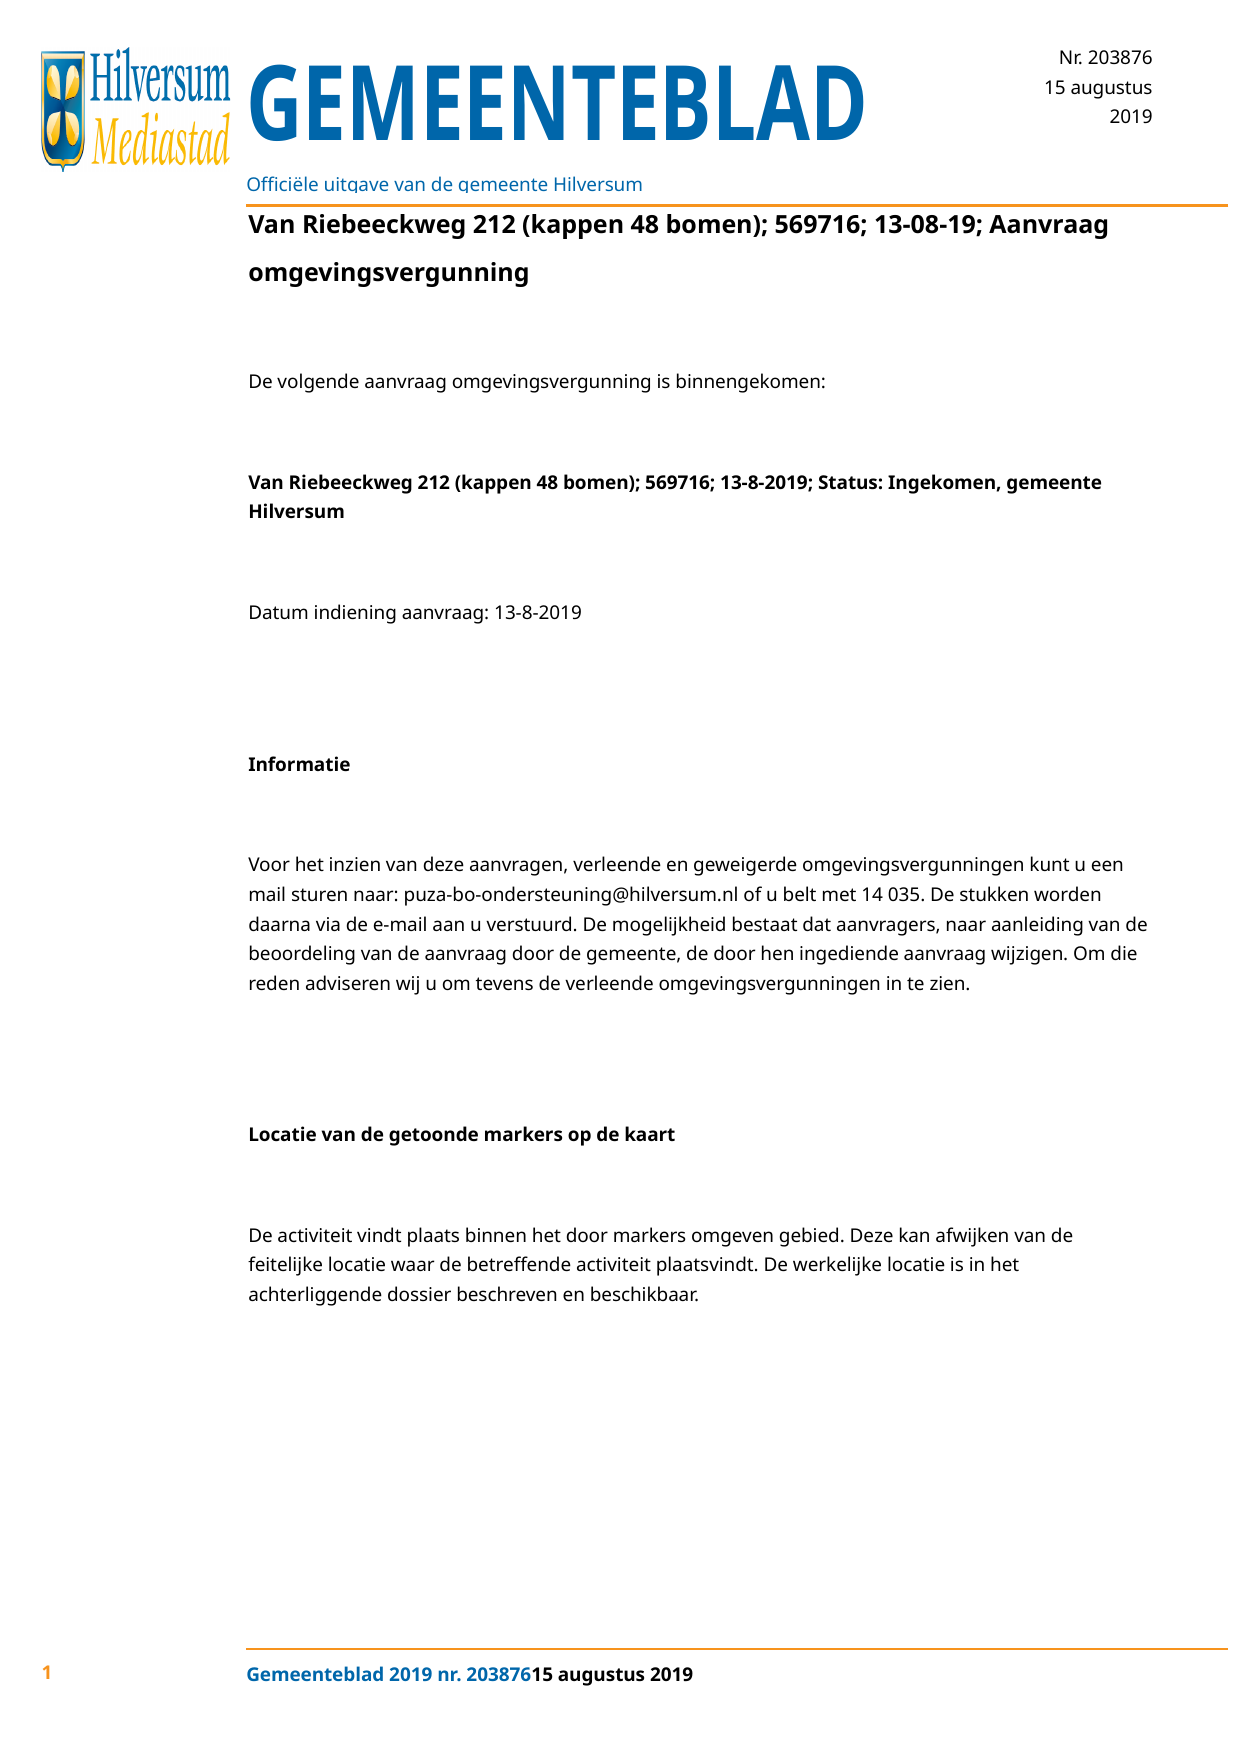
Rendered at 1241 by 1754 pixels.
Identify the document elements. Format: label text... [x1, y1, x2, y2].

text Van Riebeeckweg 212 (kappen 48 bomen); 569716; 13-8-2019; Status: Ingekomen, gemeente Hilversum [248, 469, 1152, 524]
text De volgende aanvraag omgevingsvergunning is binnengekomen: [248, 368, 1152, 394]
text Datum indiening aanvraag: 13-8-2019 [248, 599, 1152, 625]
text Locatie van de getoonde markers op de kaart [248, 1121, 1152, 1147]
text Informatie [248, 751, 1152, 777]
picture [41, 47, 231, 172]
text De activiteit vindt plaats binnen het door markers omgeven gebied. Deze kan afwijken van de feitelijke locatie waar de betreffende activiteit plaatsvindt. De werkelijke locatie is in het achterliggende dossier beschreven en beschikbaar. [248, 1222, 1152, 1307]
text Voor het inzien van deze aanvragen, verleende en geweigerde omgevingsvergunningen kunt u een mail sturen naar: puza-bo-ondersteuning@hilversum.nl of u belt met 14 035. De stukken worden daarna via de e-mail aan u verstuurd. De mogelijkheid bestaat dat aanvragers, naar aanleiding van de beoordeling van de aanvraag door de gemeente, de door hen ingediende aanvraag wijzigen. Om die reden adviseren wij u om tevens de verleende omgevingsvergunningen in te zien. [248, 852, 1152, 996]
text Van Riebeeckweg 212 (kappen 48 bomen); 569716; 13-08-19; Aanvraag omgevingsvergunning [248, 207, 1152, 288]
